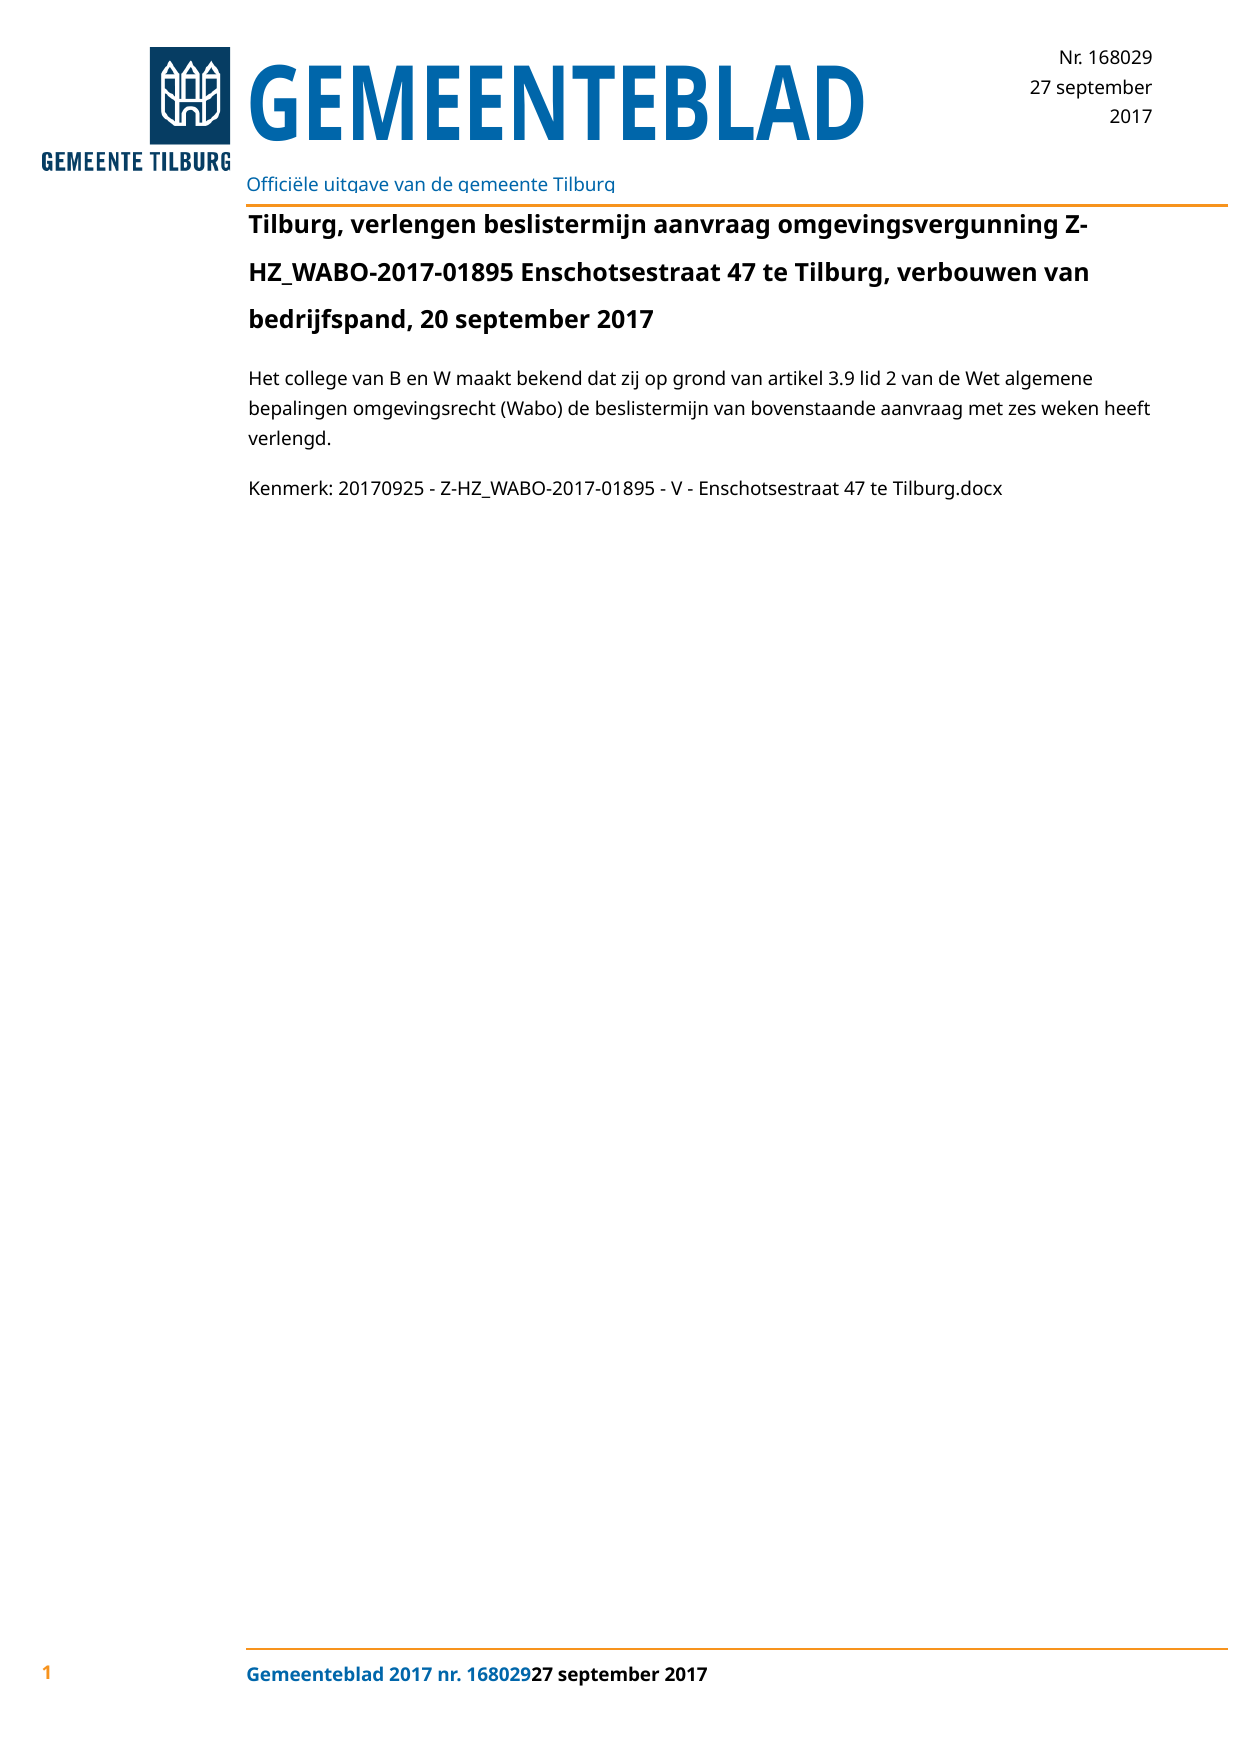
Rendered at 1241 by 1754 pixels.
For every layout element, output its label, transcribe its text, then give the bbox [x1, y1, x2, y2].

picture [41, 47, 231, 172]
text Kenmerk: 20170925 - Z-HZ_WABO-2017-01895 - V - Enschotsestraat 47 te Tilburg.docx [248, 475, 1152, 501]
text Het college van B en W maakt bekend dat zij op grond van artikel 3.9 lid 2 van de Wet algemene bepalingen omgevingsrecht (Wabo) de beslistermijn van bovenstaande aanvraag met zes weken heeft verlengd. [248, 366, 1152, 450]
text Tilburg, verlengen beslistermijn aanvraag omgevingsvergunning Z-HZ_WABO-2017-01895 Enschotsestraat 47 te Tilburg, verbouwen van bedrijfspand, 20 september 2017 [248, 207, 1152, 336]
